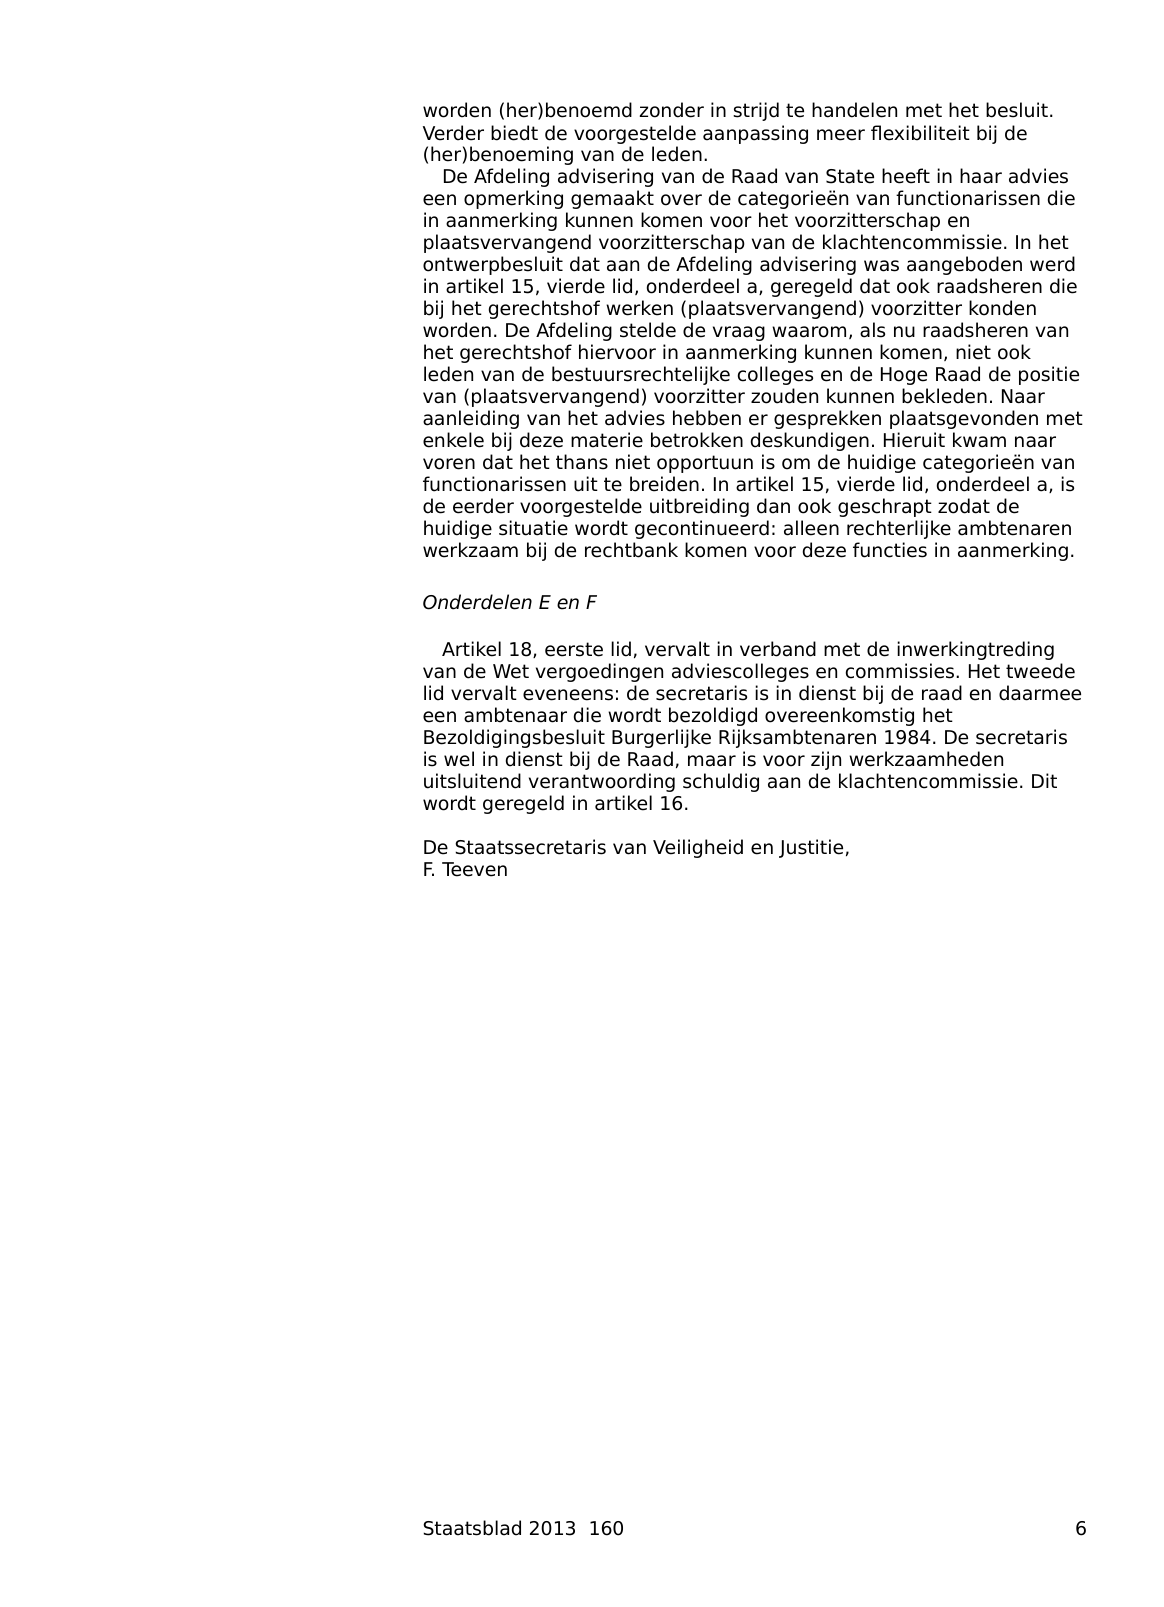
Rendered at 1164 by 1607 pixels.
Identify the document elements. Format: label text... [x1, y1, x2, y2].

text worden (her)benoemd zonder in strijd te handelen met het besluit. Verder biedt de voorgestelde aanpassing meer flexibiliteit bij de (her)benoeming van de leden. [422, 100, 1087, 166]
subtitle Onderdelen E en F [422, 592, 1087, 614]
text De Staatssecretaris van Veiligheid en Justitie, F. Teeven [422, 837, 1087, 881]
text Artikel 18, eerste lid, vervalt in verband met de inwerkingtreding van de Wet vergoedingen adviescolleges en commissies. Het tweede lid vervalt eveneens: de secretaris is in dienst bij de raad en daarmee een ambtenaar die wordt bezoldigd overeenkomstig het Bezoldigingsbesluit Burgerlijke Rijksambtenaren 1984. De secretaris is wel in dienst bij de Raad, maar is voor zijn werkzaamheden uitsluitend verantwoording schuldig aan de klachtencommissie. Dit wordt geregeld in artikel 16. [422, 639, 1087, 815]
text De Afdeling advisering van de Raad van State heeft in haar advies een opmerking gemaakt over de categorieën van functionarissen die in aanmerking kunnen komen voor het voorzitterschap en plaatsvervangend voorzitterschap van de klachtencommissie. In het ontwerpbesluit dat aan de Afdeling advisering was aangeboden werd in artikel 15, vierde lid, onderdeel a, geregeld dat ook raadsheren die bij het gerechtshof werken (plaatsvervangend) voorzitter konden worden. De Afdeling stelde de vraag waarom, als nu raadsheren van het gerechtshof hiervoor in aanmerking kunnen komen, niet ook leden van de bestuursrechtelijke colleges en de Hoge Raad de positie van (plaatsvervangend) voorzitter zouden kunnen bekleden. Naar aanleiding van het advies hebben er gesprekken plaatsgevonden met enkele bij deze materie betrokken deskundigen. Hieruit kwam naar voren dat het thans niet opportuun is om de huidige categorieën van functionarissen uit te breiden. In artikel 15, vierde lid, onderdeel a, is de eerder voorgestelde uitbreiding dan ook geschrapt zodat de huidige situatie wordt gecontinueerd: alleen rechterlijke ambtenaren werkzaam bij de rechtbank komen voor deze functies in aanmerking. [422, 166, 1087, 562]
